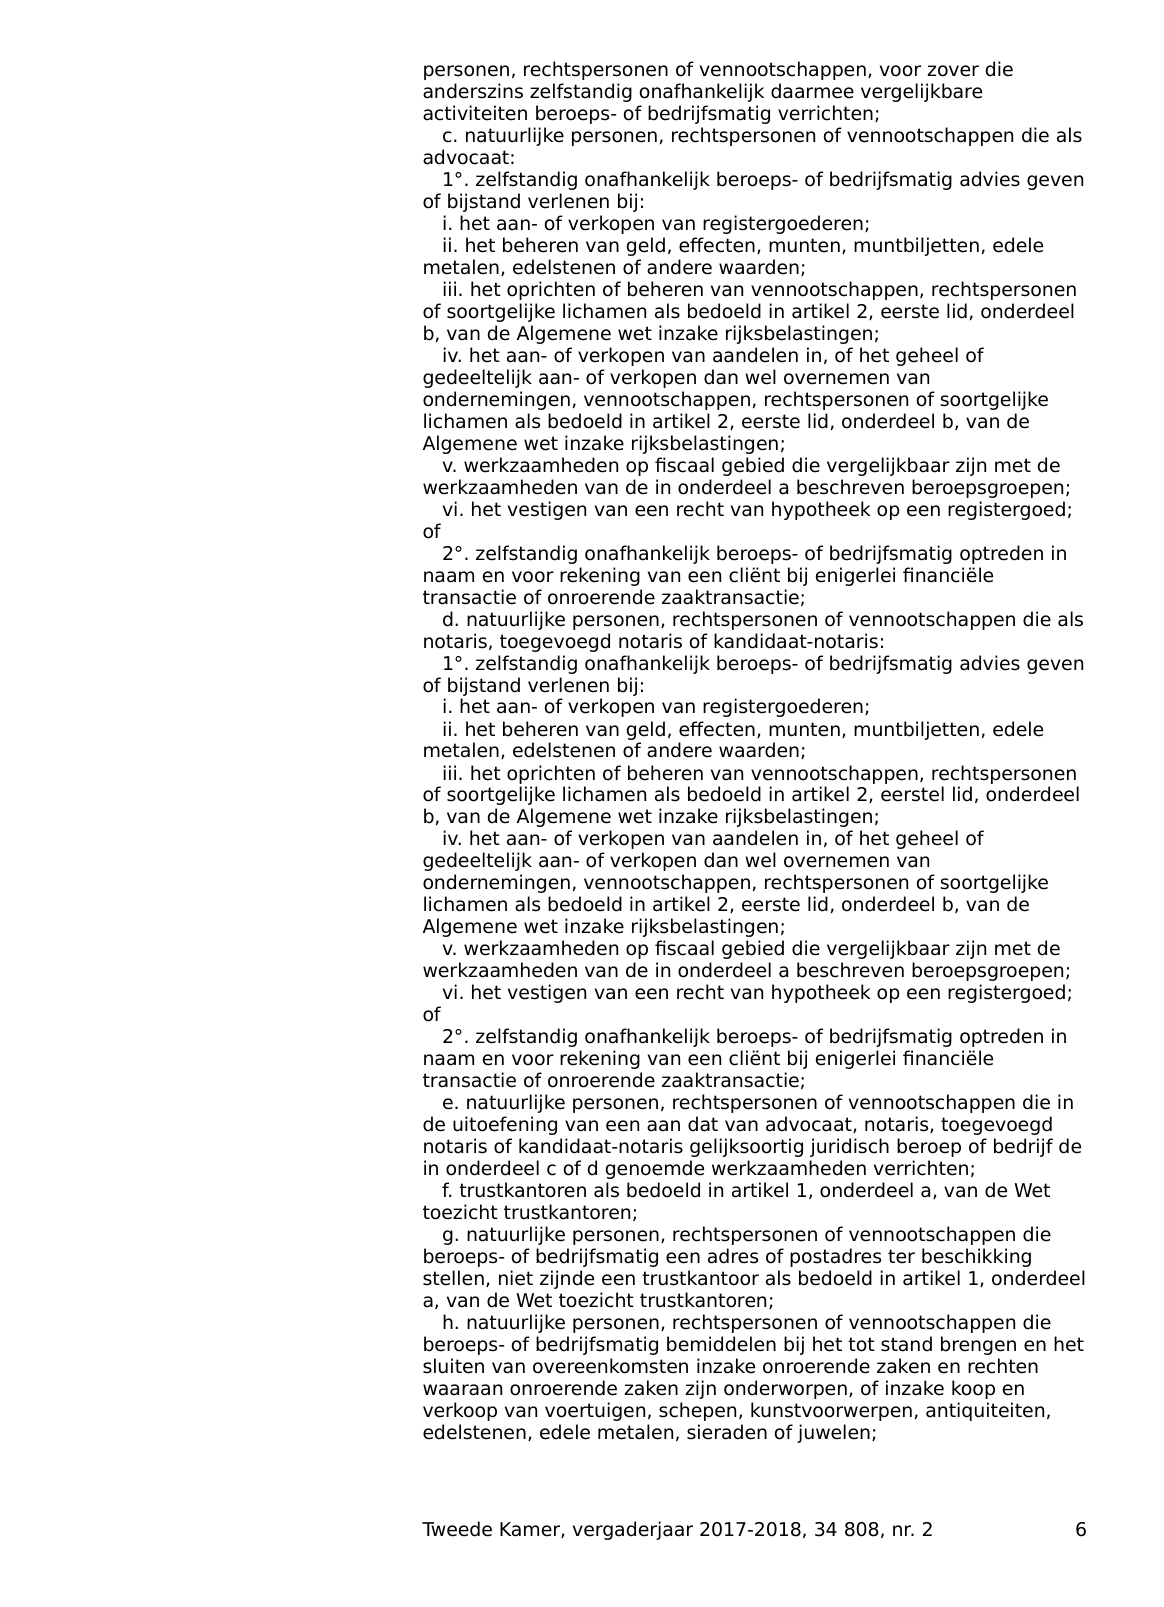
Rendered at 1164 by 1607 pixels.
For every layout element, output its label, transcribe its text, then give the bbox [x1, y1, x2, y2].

text v. werkzaamheden op fiscaal gebied die vergelijkbaar zijn met de werkzaamheden van de in onderdeel a beschreven beroepsgroepen; [422, 938, 1087, 982]
text e. natuurlijke personen, rechtspersonen of vennootschappen die in de uitoefening van een aan dat van advocaat, notaris, toegevoegd notaris of kandidaat-notaris gelijksoortig juridisch beroep of bedrijf de in onderdeel c of d genoemde werkzaamheden verrichten; [422, 1092, 1087, 1180]
text h. natuurlijke personen, rechtspersonen of vennootschappen die beroeps- of bedrijfsmatig bemiddelen bij het tot stand brengen en het sluiten van overeenkomsten inzake onroerende zaken en rechten waaraan onroerende zaken zijn onderworpen, of inzake koop en verkoop van voertuigen, schepen, kunstvoorwerpen, antiquiteiten, edelstenen, edele metalen, sieraden of juwelen; [422, 1312, 1087, 1444]
text vi. het vestigen van een recht van hypotheek op een registergoed; of [422, 982, 1087, 1026]
text iii. het oprichten of beheren van vennootschappen, rechtspersonen of soortgelijke lichamen als bedoeld in artikel 2, eerste lid, onderdeel b, van de Algemene wet inzake rijksbelastingen; [422, 279, 1087, 345]
text ii. het beheren van geld, effecten, munten, muntbiljetten, edele metalen, edelstenen of andere waarden; [422, 235, 1087, 279]
text ii. het beheren van geld, effecten, munten, muntbiljetten, edele metalen, edelstenen of andere waarden; [422, 718, 1087, 762]
text i. het aan- of verkopen van registergoederen; [422, 213, 1087, 235]
text c. natuurlijke personen, rechtspersonen of vennootschappen die als advocaat: [422, 125, 1087, 169]
text 2°. zelfstandig onafhankelijk beroeps- of bedrijfsmatig optreden in naam en voor rekening van een cliënt bij enigerlei financiële transactie of onroerende zaaktransactie; [422, 1026, 1087, 1092]
text i. het aan- of verkopen van registergoederen; [422, 696, 1087, 718]
text d. natuurlijke personen, rechtspersonen of vennootschappen die als notaris, toegevoegd notaris of kandidaat-notaris: [422, 608, 1087, 652]
text iv. het aan- of verkopen van aandelen in, of het geheel of gedeeltelijk aan- of verkopen dan wel overnemen van ondernemingen, vennootschappen, rechtspersonen of soortgelijke lichamen als bedoeld in artikel 2, eerste lid, onderdeel b, van de Algemene wet inzake rijksbelastingen; [422, 828, 1087, 938]
text g. natuurlijke personen, rechtspersonen of vennootschappen die beroeps- of bedrijfsmatig een adres of postadres ter beschikking stellen, niet zijnde een trustkantoor als bedoeld in artikel 1, onderdeel a, van de Wet toezicht trustkantoren; [422, 1224, 1087, 1312]
text f. trustkantoren als bedoeld in artikel 1, onderdeel a, van de Wet toezicht trustkantoren; [422, 1180, 1087, 1224]
text iii. het oprichten of beheren van vennootschappen, rechtspersonen of soortgelijke lichamen als bedoeld in artikel 2, eerstel lid, onderdeel b, van de Algemene wet inzake rijksbelastingen; [422, 762, 1087, 828]
text personen, rechtspersonen of vennootschappen, voor zover die anderszins zelfstandig onafhankelijk daarmee vergelijkbare activiteiten beroeps- of bedrijfsmatig verrichten; [422, 59, 1087, 125]
text 1°. zelfstandig onafhankelijk beroeps- of bedrijfsmatig advies geven of bijstand verlenen bij: [422, 169, 1087, 213]
text 2°. zelfstandig onafhankelijk beroeps- of bedrijfsmatig optreden in naam en voor rekening van een cliënt bij enigerlei financiële transactie of onroerende zaaktransactie; [422, 543, 1087, 608]
text vi. het vestigen van een recht van hypotheek op een registergoed; of [422, 499, 1087, 543]
text iv. het aan- of verkopen van aandelen in, of het geheel of gedeeltelijk aan- of verkopen dan wel overnemen van ondernemingen, vennootschappen, rechtspersonen of soortgelijke lichamen als bedoeld in artikel 2, eerste lid, onderdeel b, van de Algemene wet inzake rijksbelastingen; [422, 345, 1087, 455]
text 1°. zelfstandig onafhankelijk beroeps- of bedrijfsmatig advies geven of bijstand verlenen bij: [422, 652, 1087, 696]
text v. werkzaamheden op fiscaal gebied die vergelijkbaar zijn met de werkzaamheden van de in onderdeel a beschreven beroepsgroepen; [422, 455, 1087, 499]
